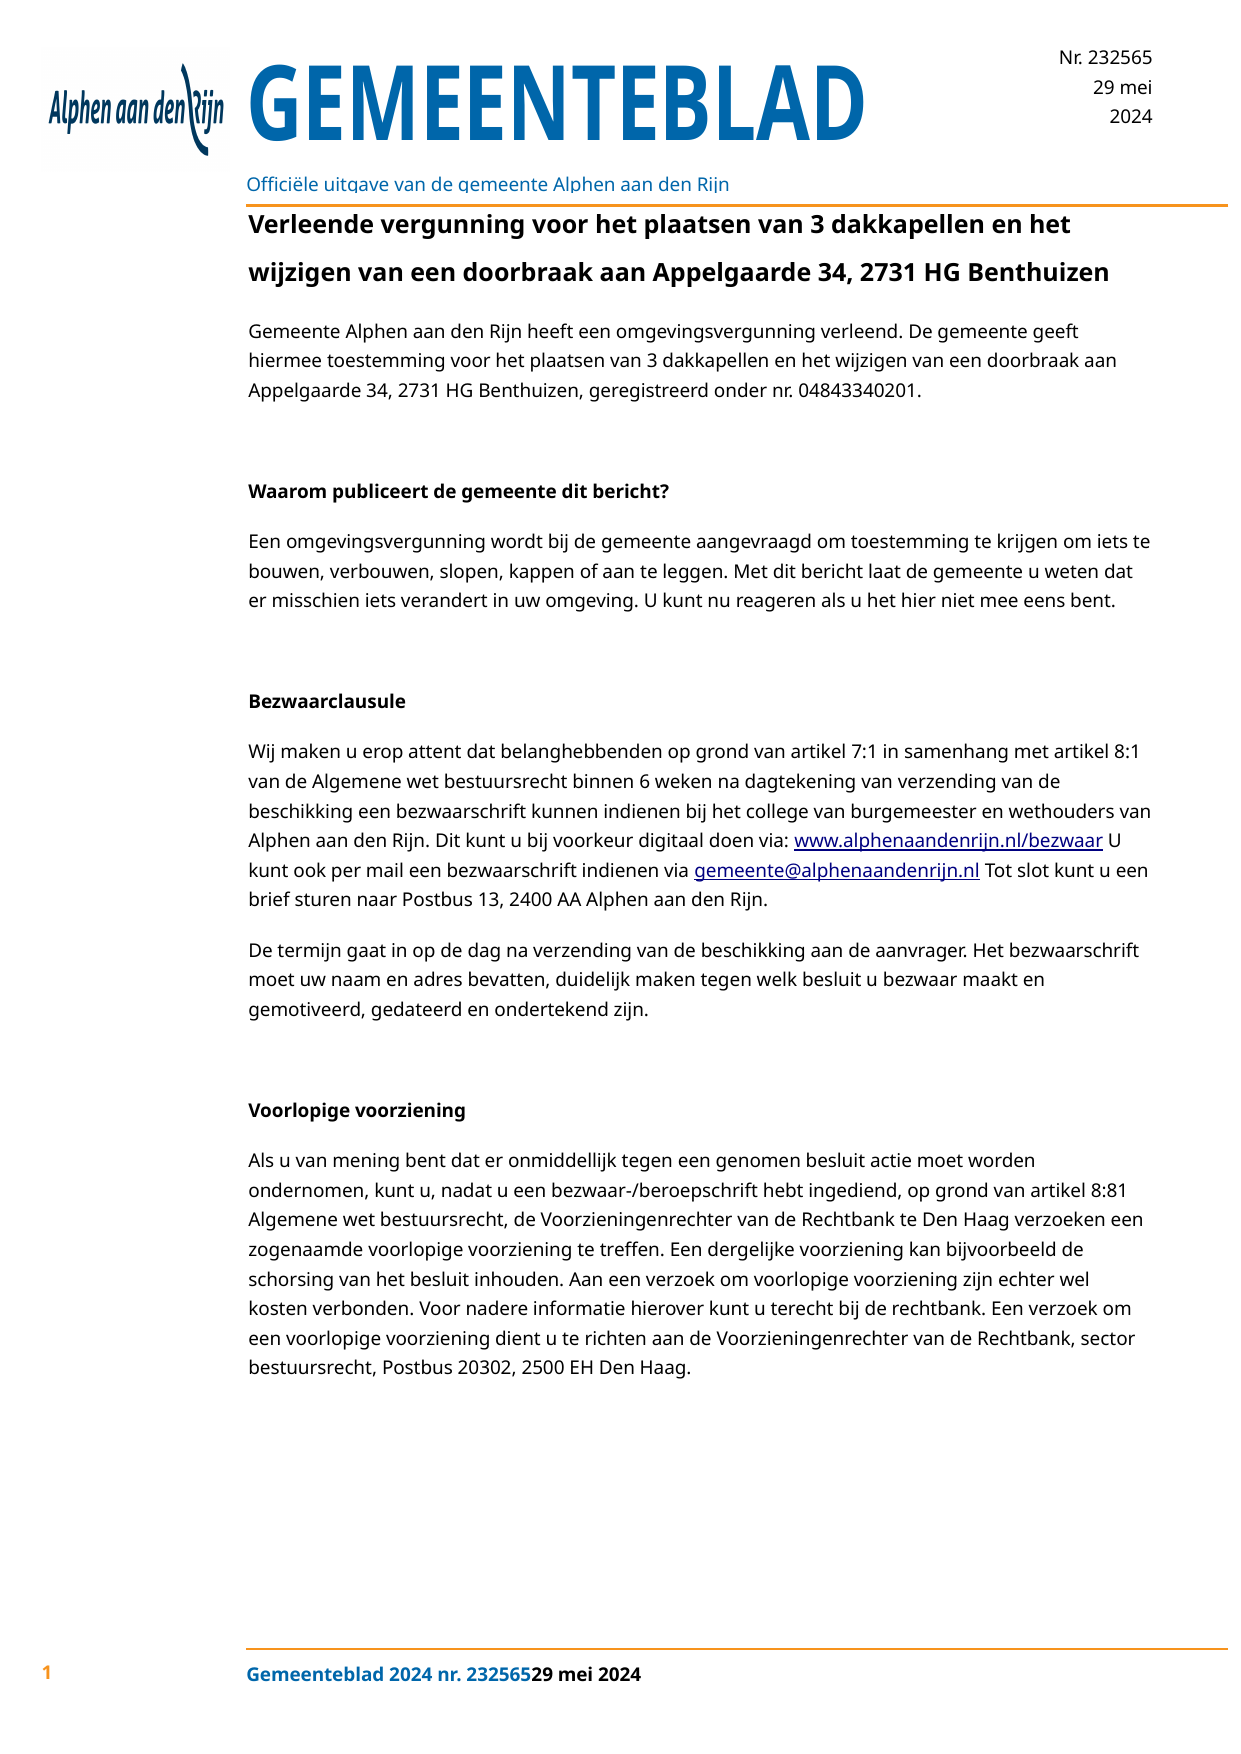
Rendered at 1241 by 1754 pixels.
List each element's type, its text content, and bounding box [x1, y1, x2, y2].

text Waarom publiceert de gemeente dit bericht? [248, 478, 1152, 504]
text Gemeente Alphen aan den Rijn heeft een omgevingsvergunning verleend. De gemeente geeft hiermee toestemming voor het plaatsen van 3 dakkapellen en het wijzigen van een doorbraak aan Appelgaarde 34, 2731 HG Benthuizen, geregistreerd onder nr. 04843340201. [248, 318, 1152, 403]
text Een omgevingsvergunning wordt bij de gemeente aangevraagd om toestemming te krijgen om iets te bouwen, verbouwen, slopen, kappen of aan te leggen. Met dit bericht laat de gemeente u weten dat er misschien iets verandert in uw omgeving. U kunt nu reageren als u het hier niet mee eens bent. [248, 528, 1152, 613]
text Als u van mening bent dat er onmiddellijk tegen een genomen besluit actie moet worden ondernomen, kunt u, nadat u een bezwaar-/beroepschrift hebt ingediend, op grond van artikel 8:81 Algemene wet bestuursrecht, de Voorzieningenrechter van de Rechtbank te Den Haag verzoeken een zogenaamde voorlopige voorziening te treffen. Een dergelijke voorziening kan bijvoorbeeld de schorsing van het besluit inhouden. Aan een verzoek om voorlopige voorziening zijn echter wel kosten verbonden. Voor nadere informatie hierover kunt u terecht bij de rechtbank. Een verzoek om een voorlopige voorziening dient u te richten aan de Voorzieningenrechter van de Rechtbank, sector bestuursrecht, Postbus 20302, 2500 EH Den Haag. [248, 1147, 1152, 1380]
text Bezwaarclausule [248, 688, 1152, 714]
text Voorlopige voorziening [248, 1097, 1152, 1123]
text Verleende vergunning voor het plaatsen van 3 dakkapellen en het wijzigen van een doorbraak aan Appelgaarde 34, 2731 HG Benthuizen [248, 207, 1152, 288]
picture [41, 47, 231, 172]
text Wij maken u erop attent dat belanghebbenden op grond van artikel 7:1 in samenhang met artikel 8:1 van de Algemene wet bestuursrecht binnen 6 weken na dagtekening van verzending van de beschikking een bezwaarschrift kunnen indienen bij het college van burgemeester en wethouders van Alphen aan den Rijn. Dit kunt u bij voorkeur digitaal doen via: www.alphenaandenrijn.nl/bezwaar U kunt ook per mail een bezwaarschrift indienen via gemeente@alphenaandenrijn.nl Tot slot kunt u een brief sturen naar Postbus 13, 2400 AA Alphen aan den Rijn. [248, 739, 1152, 912]
text De termijn gaat in op de dag na verzending van de beschikking aan de aanvrager. Het bezwaarschrift moet uw naam en adres bevatten, duidelijk maken tegen welk besluit u bezwaar maakt en gemotiveerd, gedateerd en ondertekend zijn. [248, 937, 1152, 1022]
